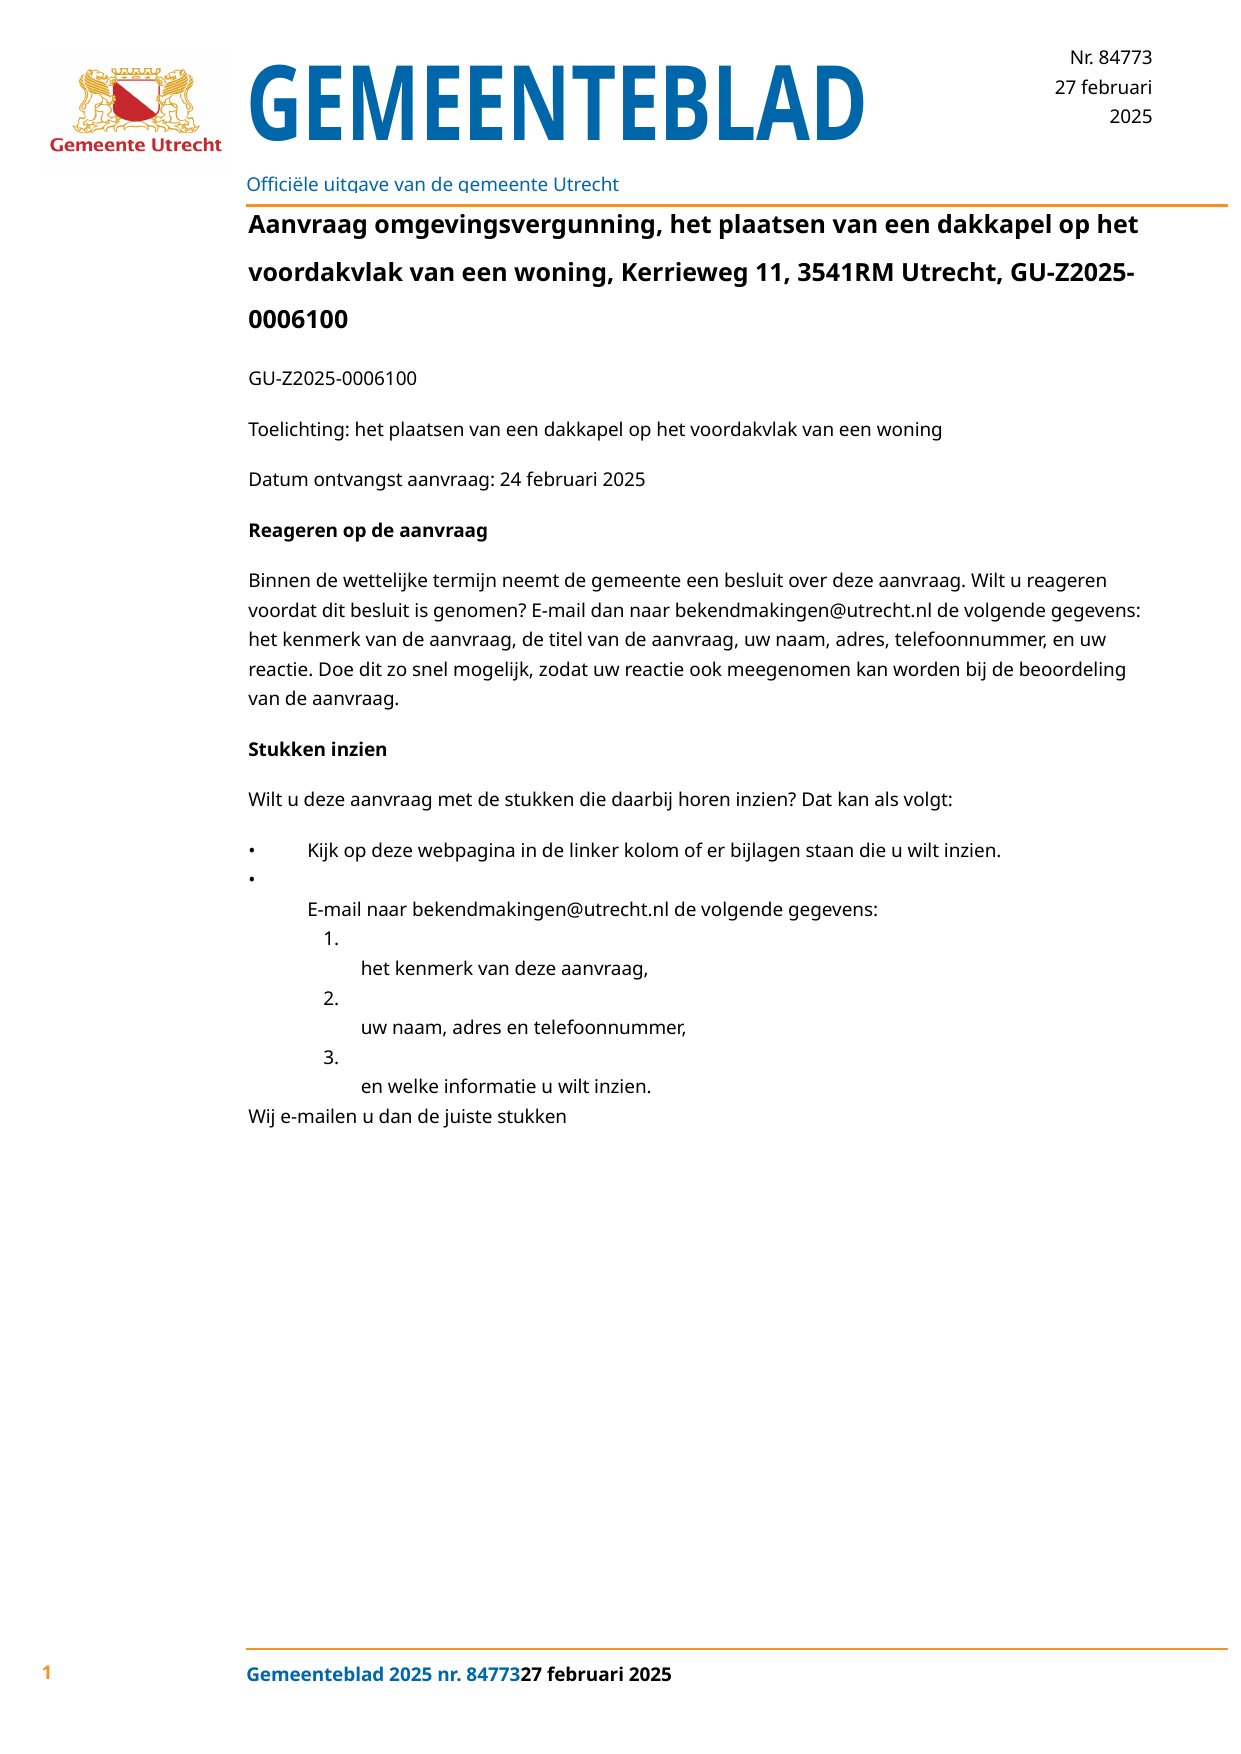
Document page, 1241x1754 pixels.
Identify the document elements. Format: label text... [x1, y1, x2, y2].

list uw naam, adres en telefoonnummer, [323, 1014, 1152, 1040]
list en welke informatie u wilt inzien. [323, 1073, 1152, 1099]
list E-mail naar bekendmakingen@utrecht.nl de volgende gegevens: [248, 896, 1152, 922]
text Reageren op de aanvraag [248, 517, 1152, 542]
text Stukken inzien [248, 736, 1152, 762]
text Wij e-mailen u dan de juiste stukken [248, 1103, 1152, 1129]
picture [41, 47, 231, 172]
text Datum ontvangst aanvraag: 24 februari 2025 [248, 466, 1152, 492]
text Wilt u deze aanvraag met de stukken die daarbij horen inzien? Dat kan als volgt: [248, 786, 1152, 812]
text Aanvraag omgevingsvergunning, het plaatsen van een dakkapel op het voordakvlak van een woning, Kerrieweg 11, 3541RM Utrecht, GU-Z2025-0006100 [248, 207, 1152, 336]
text GU-Z2025-0006100 [248, 366, 1152, 391]
text Binnen de wettelijke termijn neemt de gemeente een besluit over deze aanvraag. Wilt u reageren voordat dit besluit is genomen? E-mail dan naar bekendmakingen@utrecht.nl de volgende gegevens: het kenmerk van de aanvraag, de titel van de aanvraag, uw naam, adres, telefoonnummer, en uw reactie. Doe dit zo snel mogelijk, zodat uw reactie ook meegenomen kan worden bij de beoordeling van de aanvraag. [248, 567, 1152, 711]
list Kijk op deze webpagina in de linker kolom of er bijlagen staan die u wilt inzien. [248, 837, 1152, 862]
text Toelichting: het plaatsen van een dakkapel op het voordakvlak van een woning [248, 416, 1152, 442]
list het kenmerk van deze aanvraag, [323, 955, 1152, 981]
